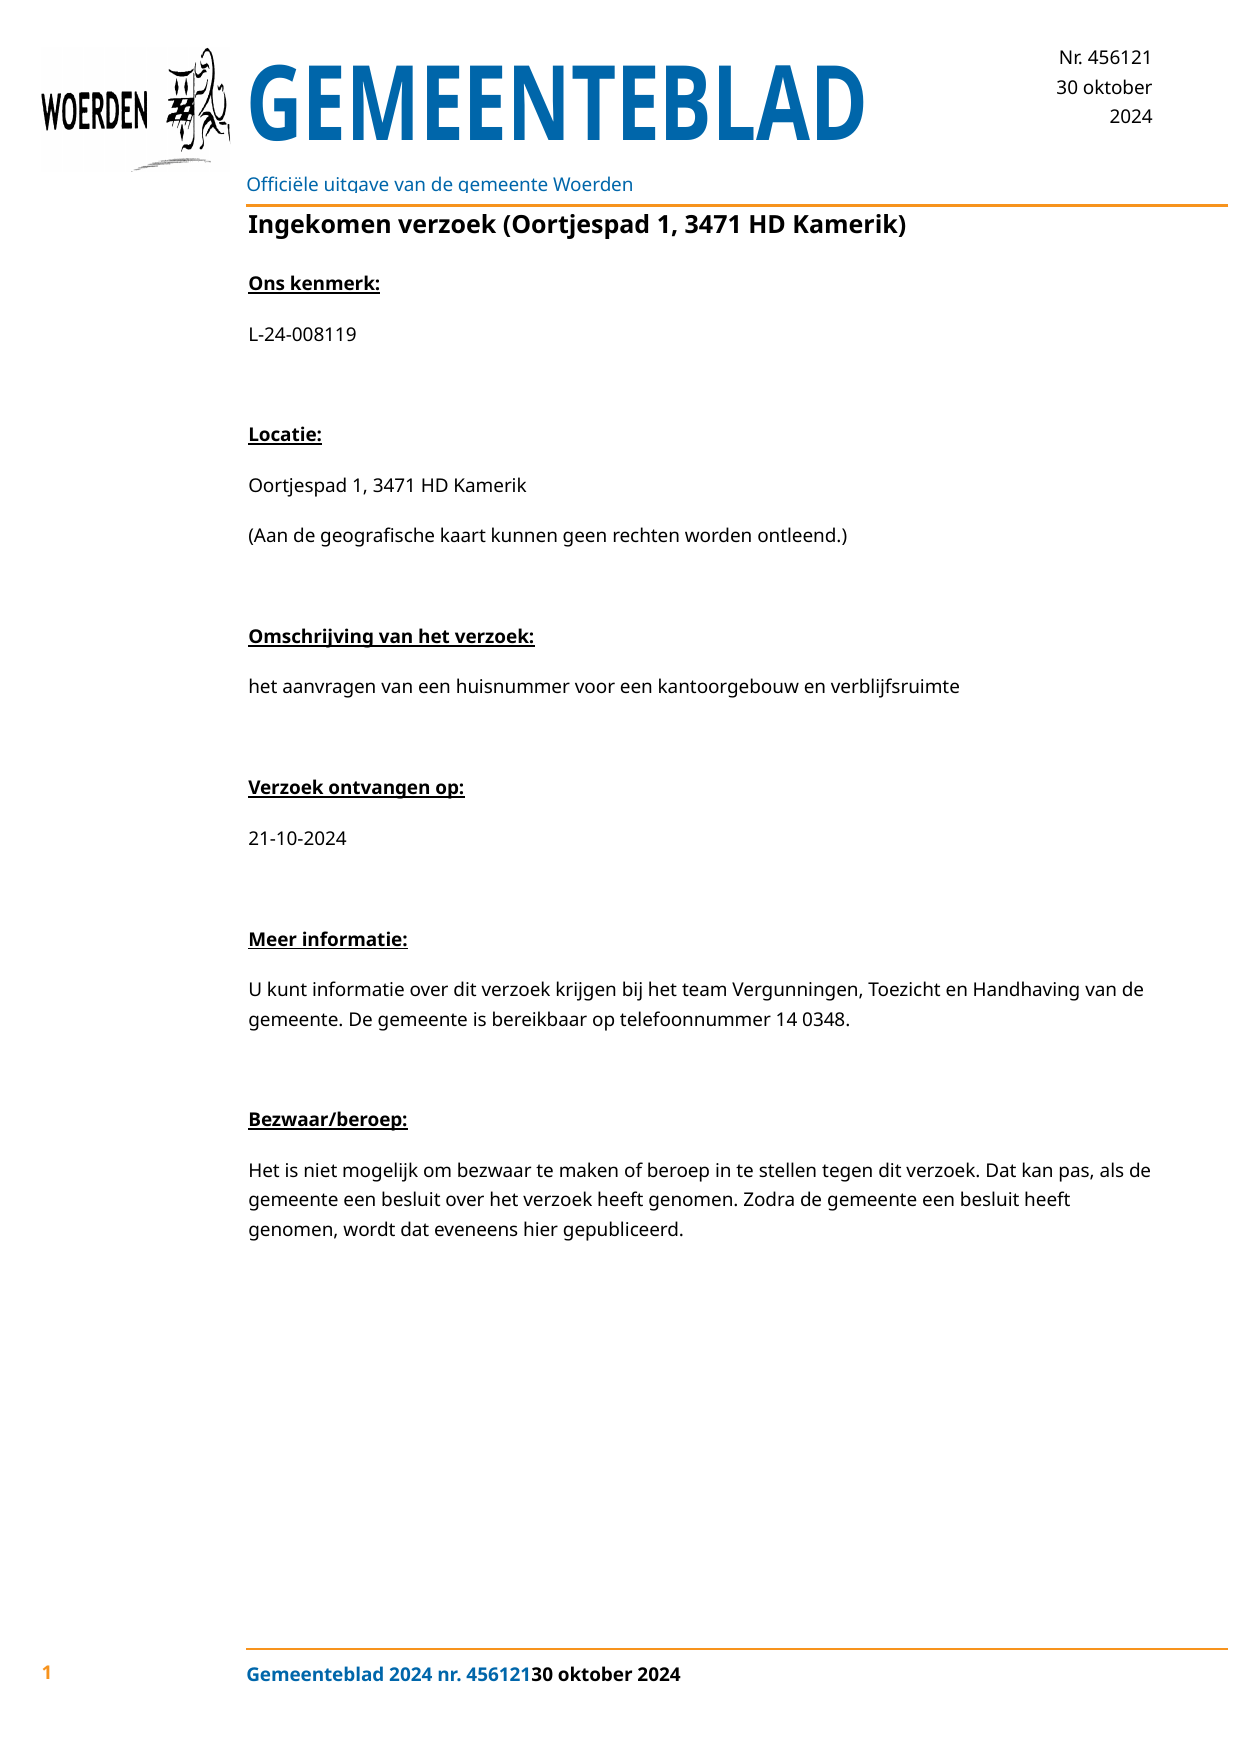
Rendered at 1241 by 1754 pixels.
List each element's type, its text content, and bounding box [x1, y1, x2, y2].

text Het is niet mogelijk om bezwaar te maken of beroep in te stellen tegen dit verzoek. Dat kan pas, als de gemeente een besluit over het verzoek heeft genomen. Zodra de gemeente een besluit heeft genomen, wordt dat eveneens hier gepubliceerd. [248, 1157, 1152, 1242]
text U kunt informatie over dit verzoek krijgen bij het team Vergunningen, Toezicht en Handhaving van de gemeente. De gemeente is bereikbaar op telefoonnummer 14 0348. [248, 976, 1152, 1031]
text 21-10-2024 [248, 825, 1152, 851]
text Ingekomen verzoek (Oortjespad 1, 3471 HD Kamerik) [248, 207, 1152, 241]
picture [41, 47, 231, 172]
text Meer informatie: [248, 926, 1152, 951]
text Oortjespad 1, 3471 HD Kamerik [248, 472, 1152, 498]
text (Aan de geografische kaart kunnen geen rechten worden ontleend.) [248, 522, 1152, 548]
text Ons kenmerk: [248, 270, 1152, 296]
text Omschrijving van het verzoek: [248, 623, 1152, 649]
text Bezwaar/beroep: [248, 1107, 1152, 1132]
text Verzoek ontvangen op: [248, 774, 1152, 800]
text Locatie: [248, 422, 1152, 447]
text L-24-008119 [248, 321, 1152, 346]
text het aanvragen van een huisnummer voor een kantoorgebouw en verblijfsruimte [248, 674, 1152, 699]
